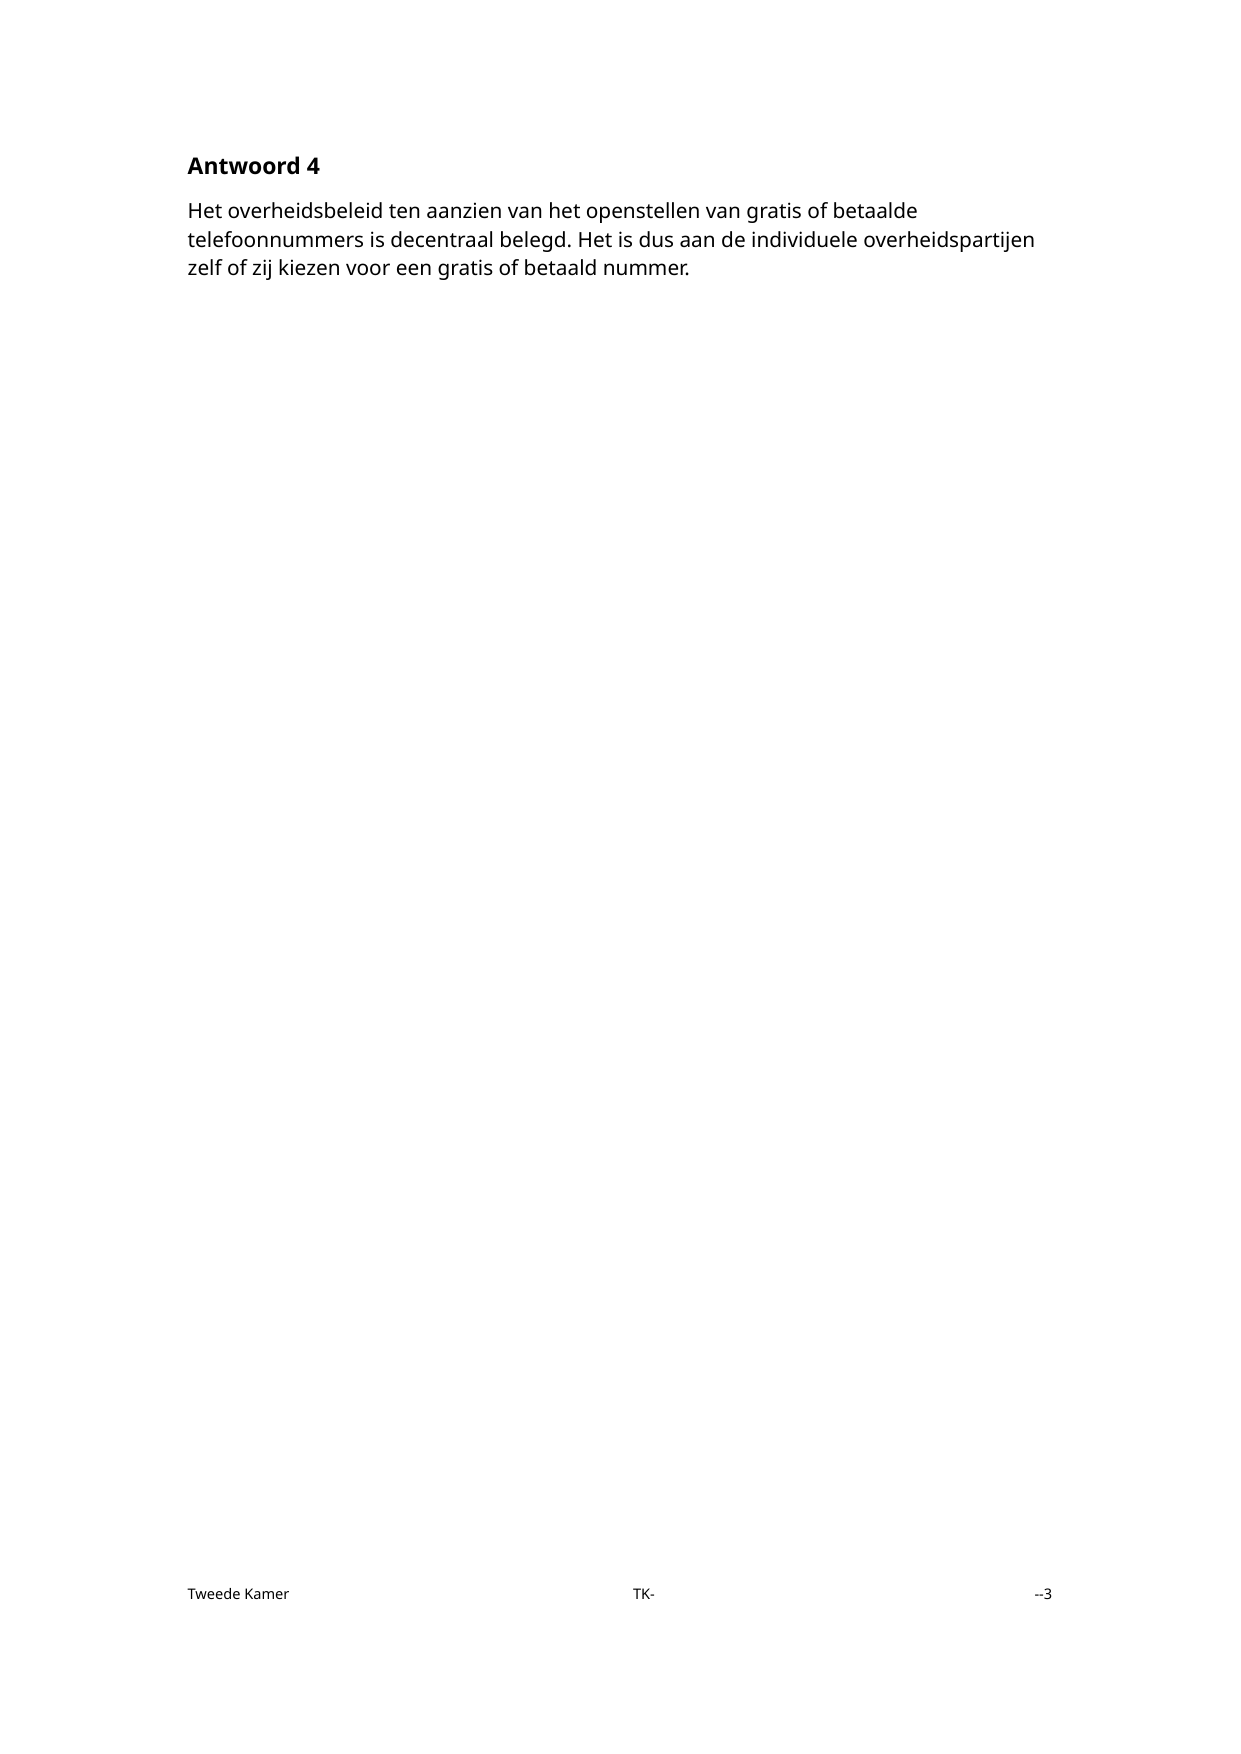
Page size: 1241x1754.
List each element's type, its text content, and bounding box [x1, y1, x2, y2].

subtitle Antwoord 4 [187, 150, 1053, 181]
text Het overheidsbeleid ten aanzien van het openstellen van gratis of betaalde telefoonnummers is decentraal belegd. Het is dus aan de individuele overheidspartijen zelf of zij kiezen voor een gratis of betaald nummer. [187, 196, 1053, 282]
